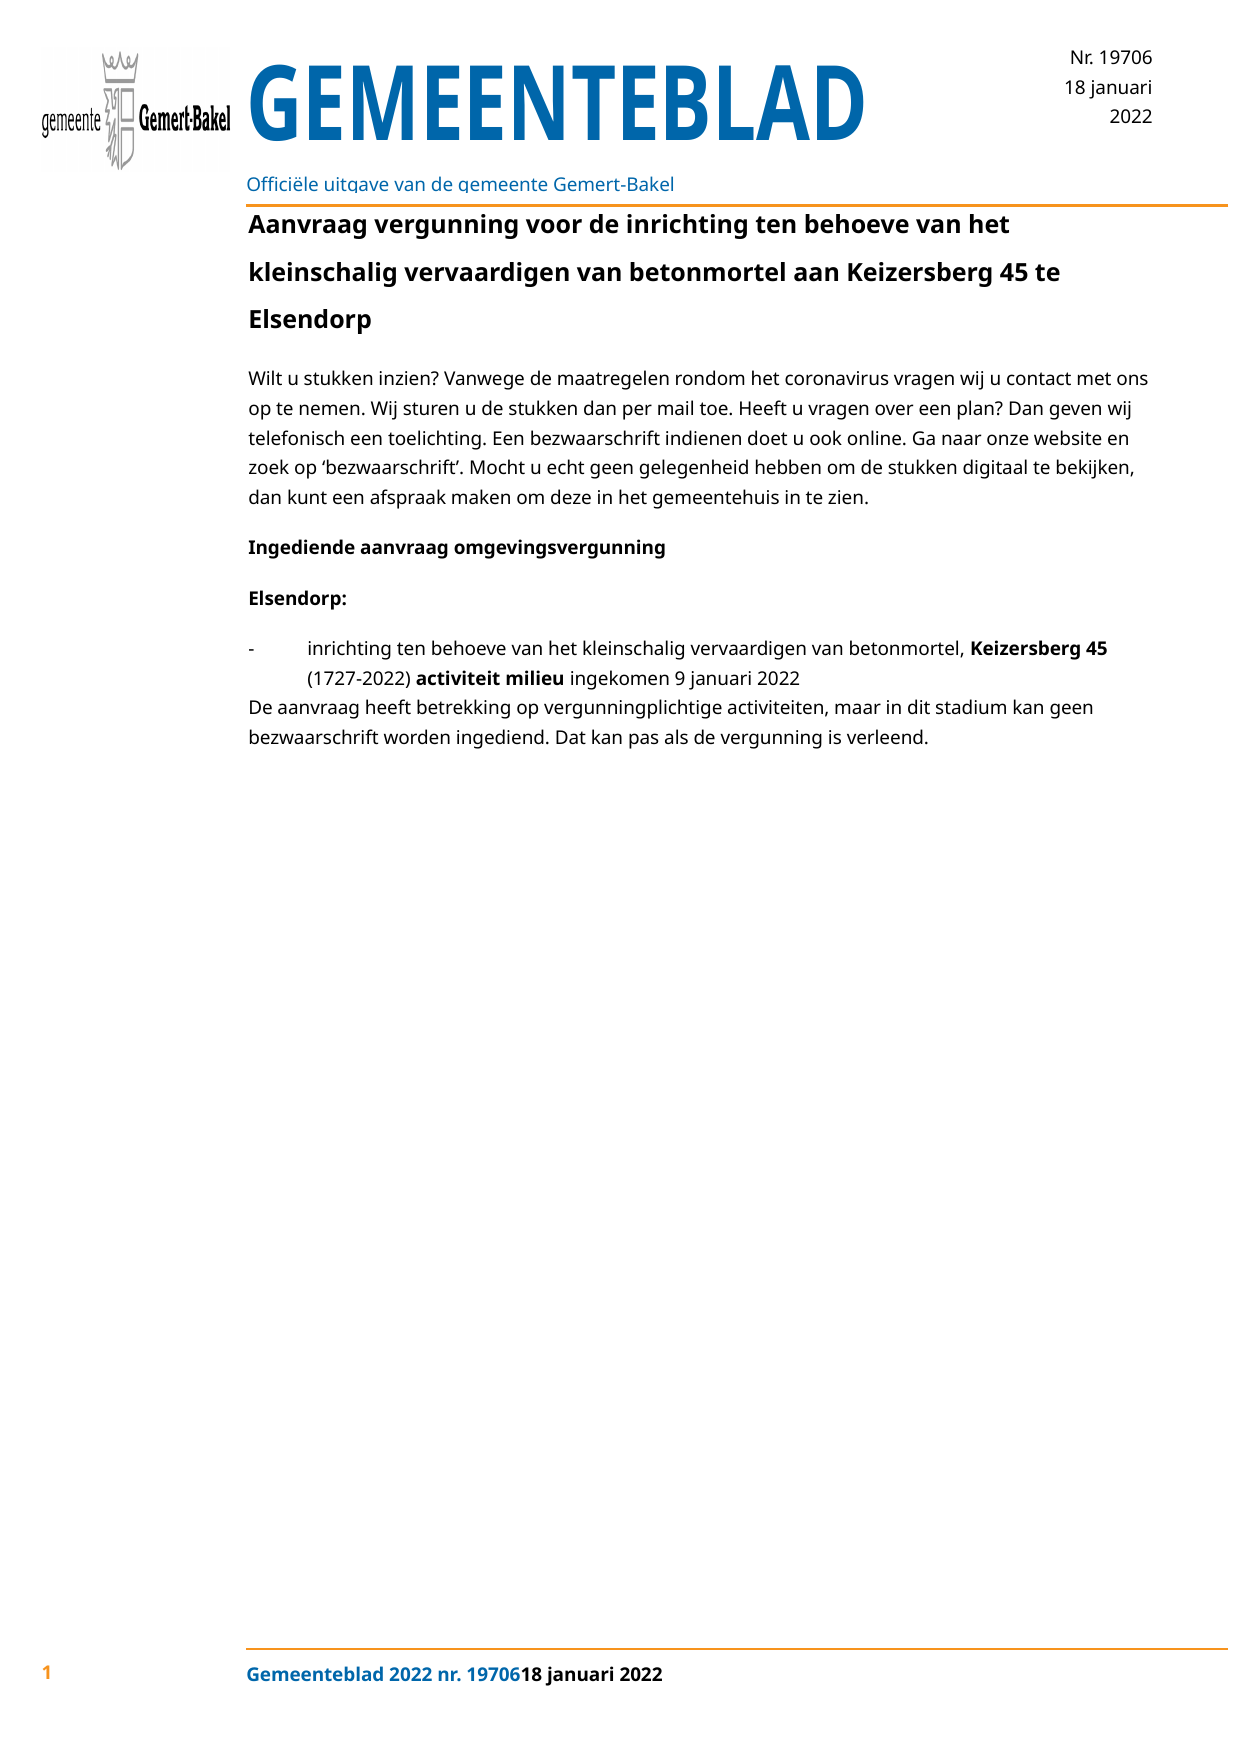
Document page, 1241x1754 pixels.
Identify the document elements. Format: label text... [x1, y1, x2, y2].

text Aanvraag vergunning voor de inrichting ten behoeve van het kleinschalig vervaardigen van betonmortel aan Keizersberg 45 te Elsendorp [248, 207, 1152, 336]
text Elsendorp: [248, 585, 1152, 610]
text Wilt u stukken inzien? Vanwege de maatregelen rondom het coronavirus vragen wij u contact met ons op te nemen. Wij sturen u de stukken dan per mail toe. Heeft u vragen over een plan? Dan geven wij telefonisch een toelichting. Een bezwaarschrift indienen doet u ook online. Ga naar onze website en zoek op ‘bezwaarschrift’. Mocht u echt geen gelegenheid hebben om de stukken digitaal te bekijken, dan kunt een afspraak maken om deze in het gemeentehuis in te zien. [248, 366, 1152, 509]
picture [41, 47, 231, 172]
list inrichting ten behoeve van het kleinschalig vervaardigen van betonmortel, Keizersberg 45 (1727-2022) activiteit milieu ingekomen 9 januari 2022 [248, 635, 1152, 690]
text De aanvraag heeft betrekking op vergunningplichtige activiteiten, maar in dit stadium kan geen bezwaarschrift worden ingediend. Dat kan pas als de vergunning is verleend. [248, 694, 1152, 749]
text Ingediende aanvraag omgevingsvergunning [248, 534, 1152, 560]
